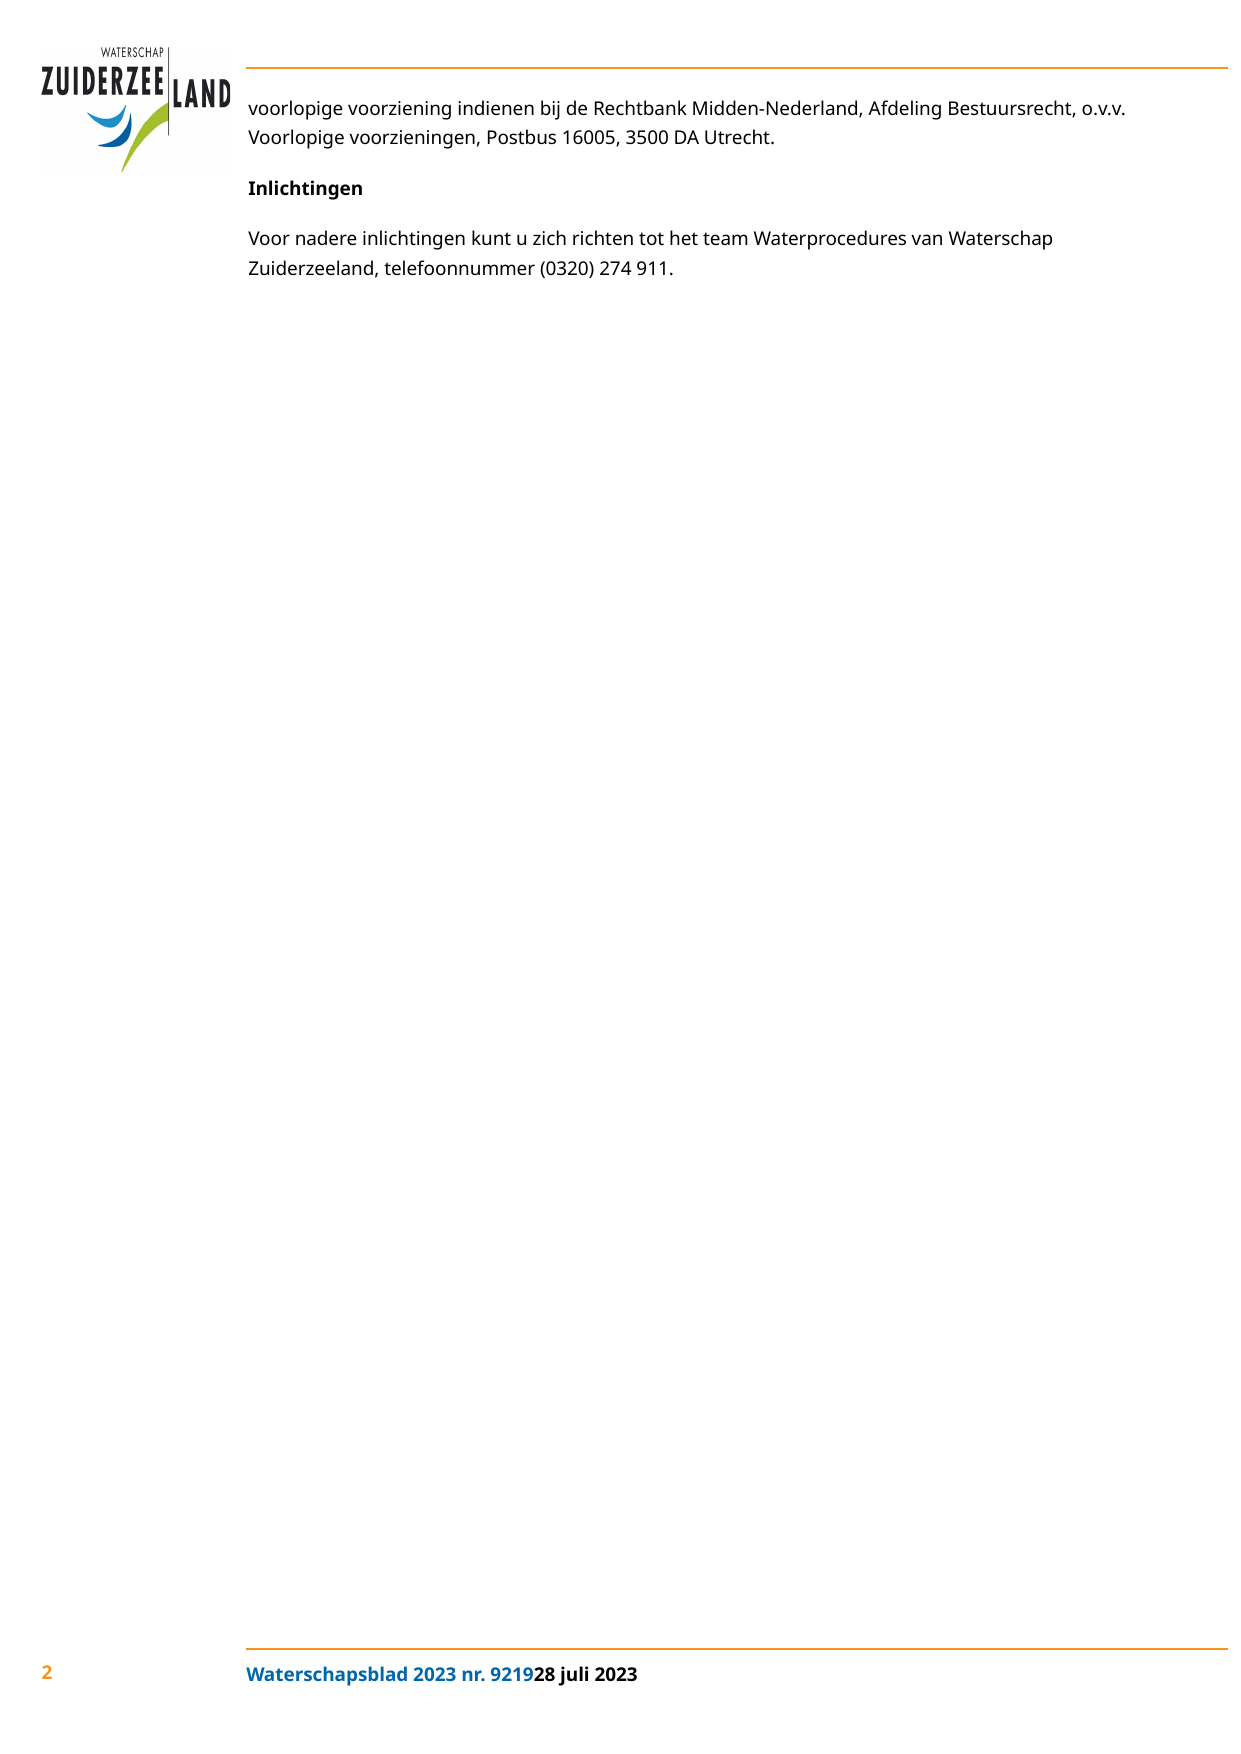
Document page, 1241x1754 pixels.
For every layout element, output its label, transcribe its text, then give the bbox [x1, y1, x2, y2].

text voorlopige voorziening indienen bij de Rechtbank Midden-Nederland, Afdeling Bestuursrecht, o.v.v. Voorlopige voorzieningen, Postbus 16005, 3500 DA Utrecht. [248, 95, 1152, 150]
text Voor nadere inlichtingen kunt u zich richten tot het team Waterprocedures van Waterschap Zuiderzeeland, telefoonnummer (0320) 274 911. [248, 225, 1152, 281]
picture [41, 47, 231, 172]
text Inlichtingen [248, 175, 1152, 201]
